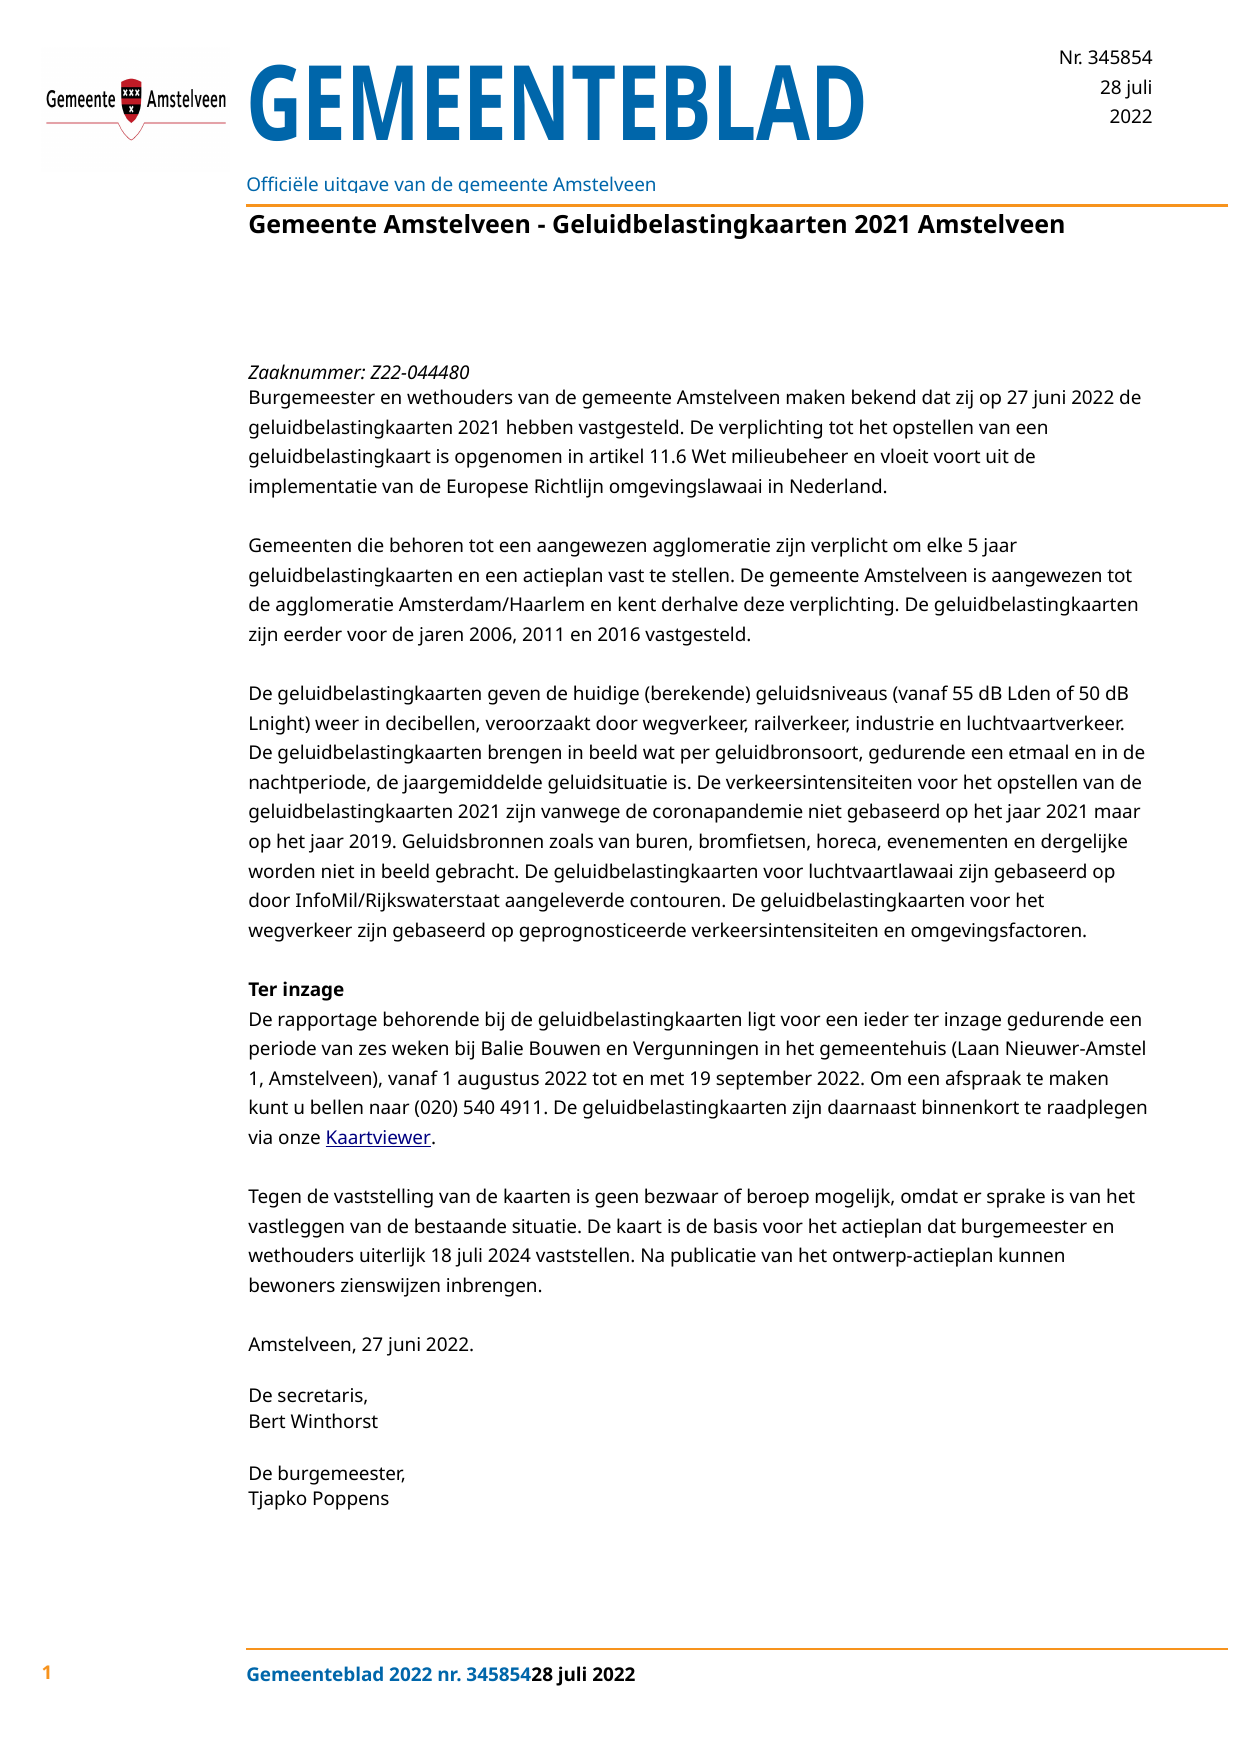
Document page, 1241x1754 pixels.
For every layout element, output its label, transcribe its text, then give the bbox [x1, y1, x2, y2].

text Gemeente Amstelveen - Geluidbelastingkaarten 2021 Amstelveen [248, 207, 1152, 241]
text Burgemeester en wethouders van de gemeente Amstelveen maken bekend dat zij op 27 juni 2022 de geluidbelastingkaarten 2021 hebben vastgesteld. De verplichting tot het opstellen van een geluidbelastingkaart is opgenomen in artikel 11.6 Wet milieubeheer en vloeit voort uit de implementatie van de Europese Richtlijn omgevingslawaai in Nederland. [248, 384, 1152, 499]
text Gemeenten die behoren tot een aangewezen agglomeratie zijn verplicht om elke 5 jaar geluidbelastingkaarten en een actieplan vast te stellen. De gemeente Amstelveen is aangewezen tot de agglomeratie Amsterdam/Haarlem en kent derhalve deze verplichting. De geluidbelastingkaarten zijn eerder voor de jaren 2006, 2011 en 2016 vastgesteld. [248, 532, 1152, 647]
text De geluidbelastingkaarten geven de huidige (berekende) geluidsniveaus (vanaf 55 dB Lden of 50 dB Lnight) weer in decibellen, veroorzaakt door wegverkeer, railverkeer, industrie en luchtvaartverkeer. De geluidbelastingkaarten brengen in beeld wat per geluidbronsoort, gedurende een etmaal en in de nachtperiode, de jaargemiddelde geluidsituatie is. De verkeersintensiteiten voor het opstellen van de geluidbelastingkaarten 2021 zijn vanwege de coronapandemie niet gebaseerd op het jaar 2021 maar op het jaar 2019. Geluidsbronnen zoals van buren, bromfietsen, horeca, evenementen en dergelijke worden niet in beeld gebracht. De geluidbelastingkaarten voor luchtvaartlawaai zijn gebaseerd op door InfoMil/Rijkswaterstaat aangeleverde contouren. De geluidbelastingkaarten voor het wegverkeer zijn gebaseerd op geprognosticeerde verkeersintensiteiten en omgevingsfactoren. [248, 680, 1152, 943]
text De rapportage behorende bij de geluidbelastingkaarten ligt voor een ieder ter inzage gedurende een periode van zes weken bij Balie Bouwen en Vergunningen in het gemeentehuis (Laan Nieuwer-Amstel 1, Amstelveen), vanaf 1 augustus 2022 tot en met 19 september 2022. Om een afspraak te maken kunt u bellen naar (020) 540 4911. De geluidbelastingkaarten zijn daarnaast binnenkort te raadplegen via onze Kaartviewer. [248, 1006, 1152, 1150]
text Tjapko Poppens [248, 1486, 1152, 1511]
text Bert Winthorst [248, 1408, 1152, 1434]
text De secretaris, [248, 1383, 1152, 1408]
text Amstelveen, 27 juni 2022. [248, 1331, 1152, 1357]
picture [41, 47, 231, 172]
text Zaaknummer: Z22-044480 [248, 359, 1152, 384]
text Ter inzage [248, 976, 1152, 1002]
text De burgemeester, [248, 1460, 1152, 1486]
text Tegen de vaststelling van de kaarten is geen bezwaar of beroep mogelijk, omdat er sprake is van het vastleggen van de bestaande situatie. De kaart is de basis voor het actieplan dat burgemeester en wethouders uiterlijk 18 juli 2024 vaststellen. Na publicatie van het ontwerp-actieplan kunnen bewoners zienswijzen inbrengen. [248, 1183, 1152, 1298]
